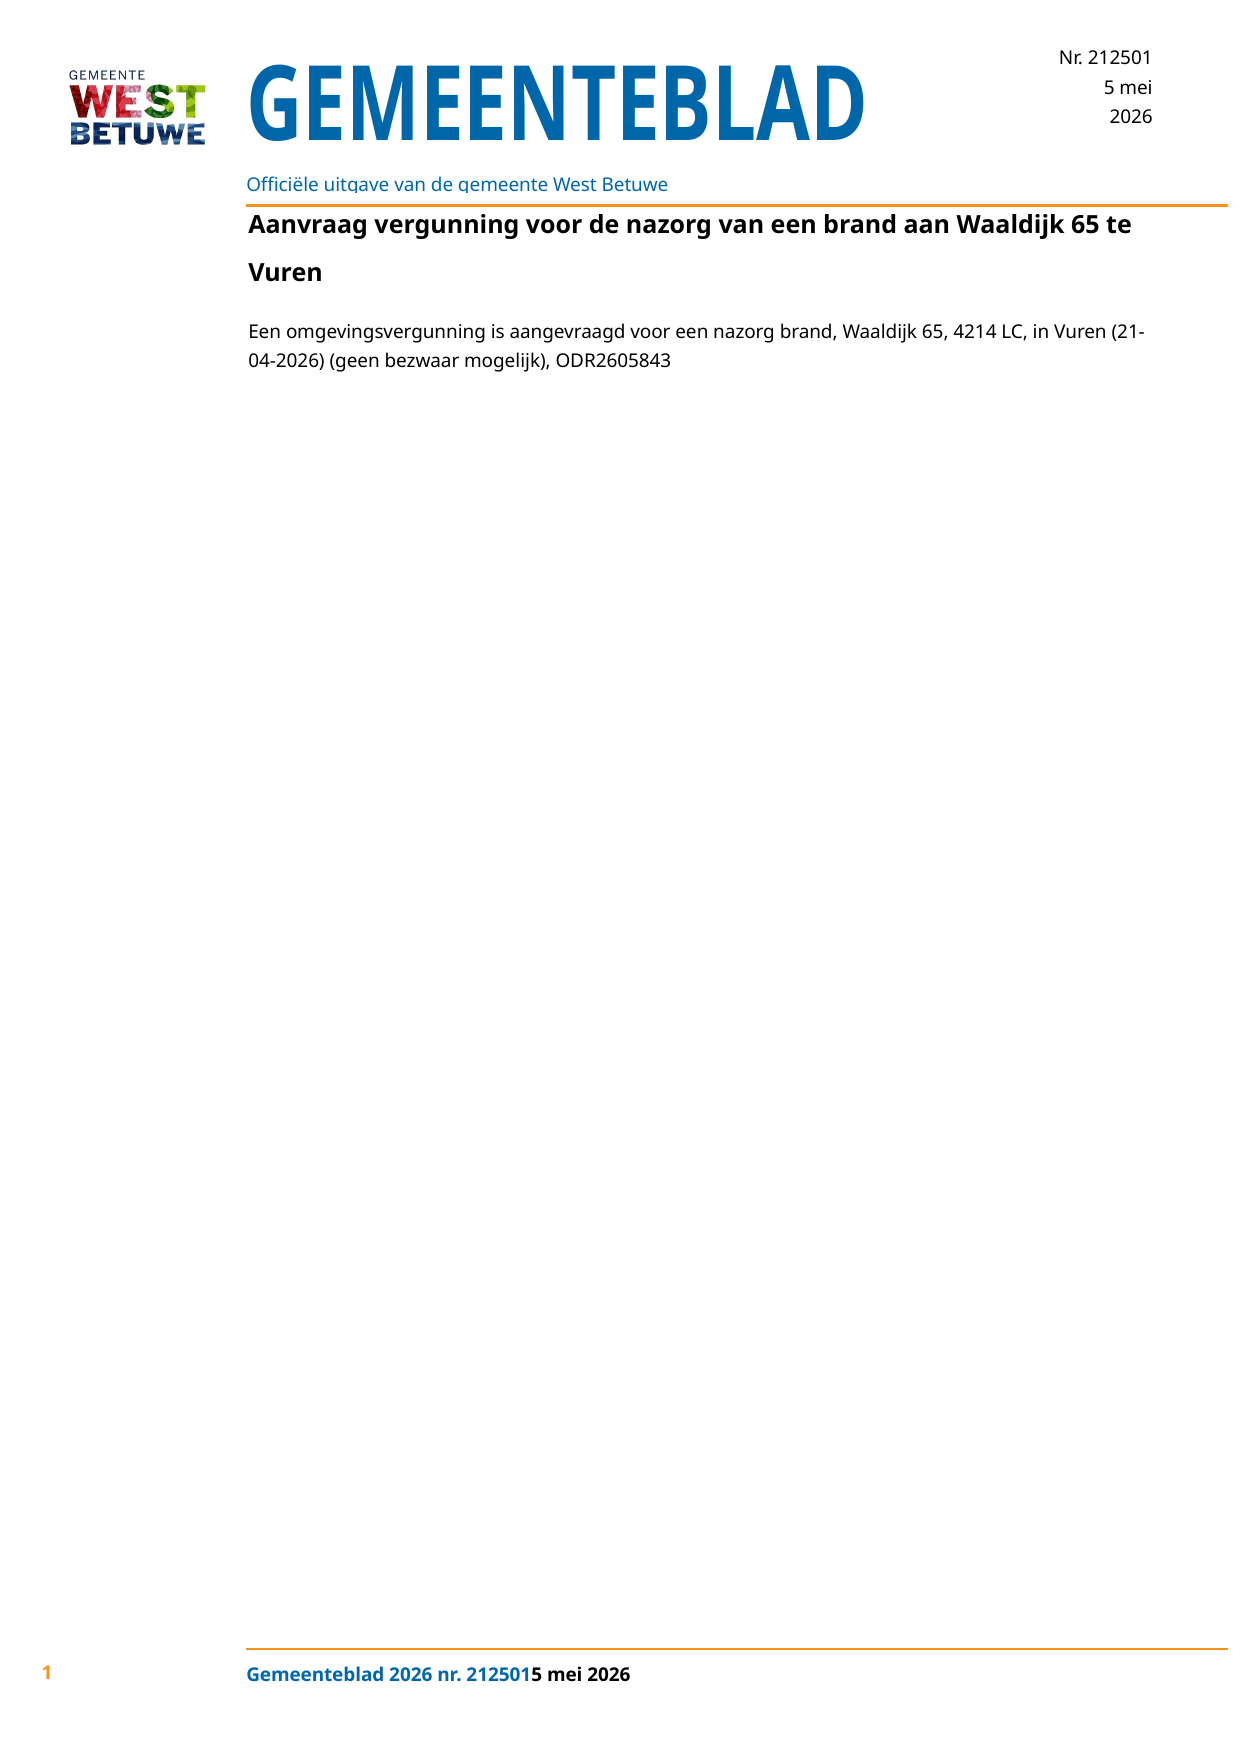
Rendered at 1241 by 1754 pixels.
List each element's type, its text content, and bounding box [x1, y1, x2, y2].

picture [41, 47, 231, 172]
text Aanvraag vergunning voor de nazorg van een brand aan Waaldijk 65 te Vuren [248, 207, 1152, 288]
text Een omgevingsvergunning is aangevraagd voor een nazorg brand, Waaldijk 65, 4214 LC, in Vuren (21-04-2026) (geen bezwaar mogelijk), ODR2605843 [248, 318, 1152, 373]
